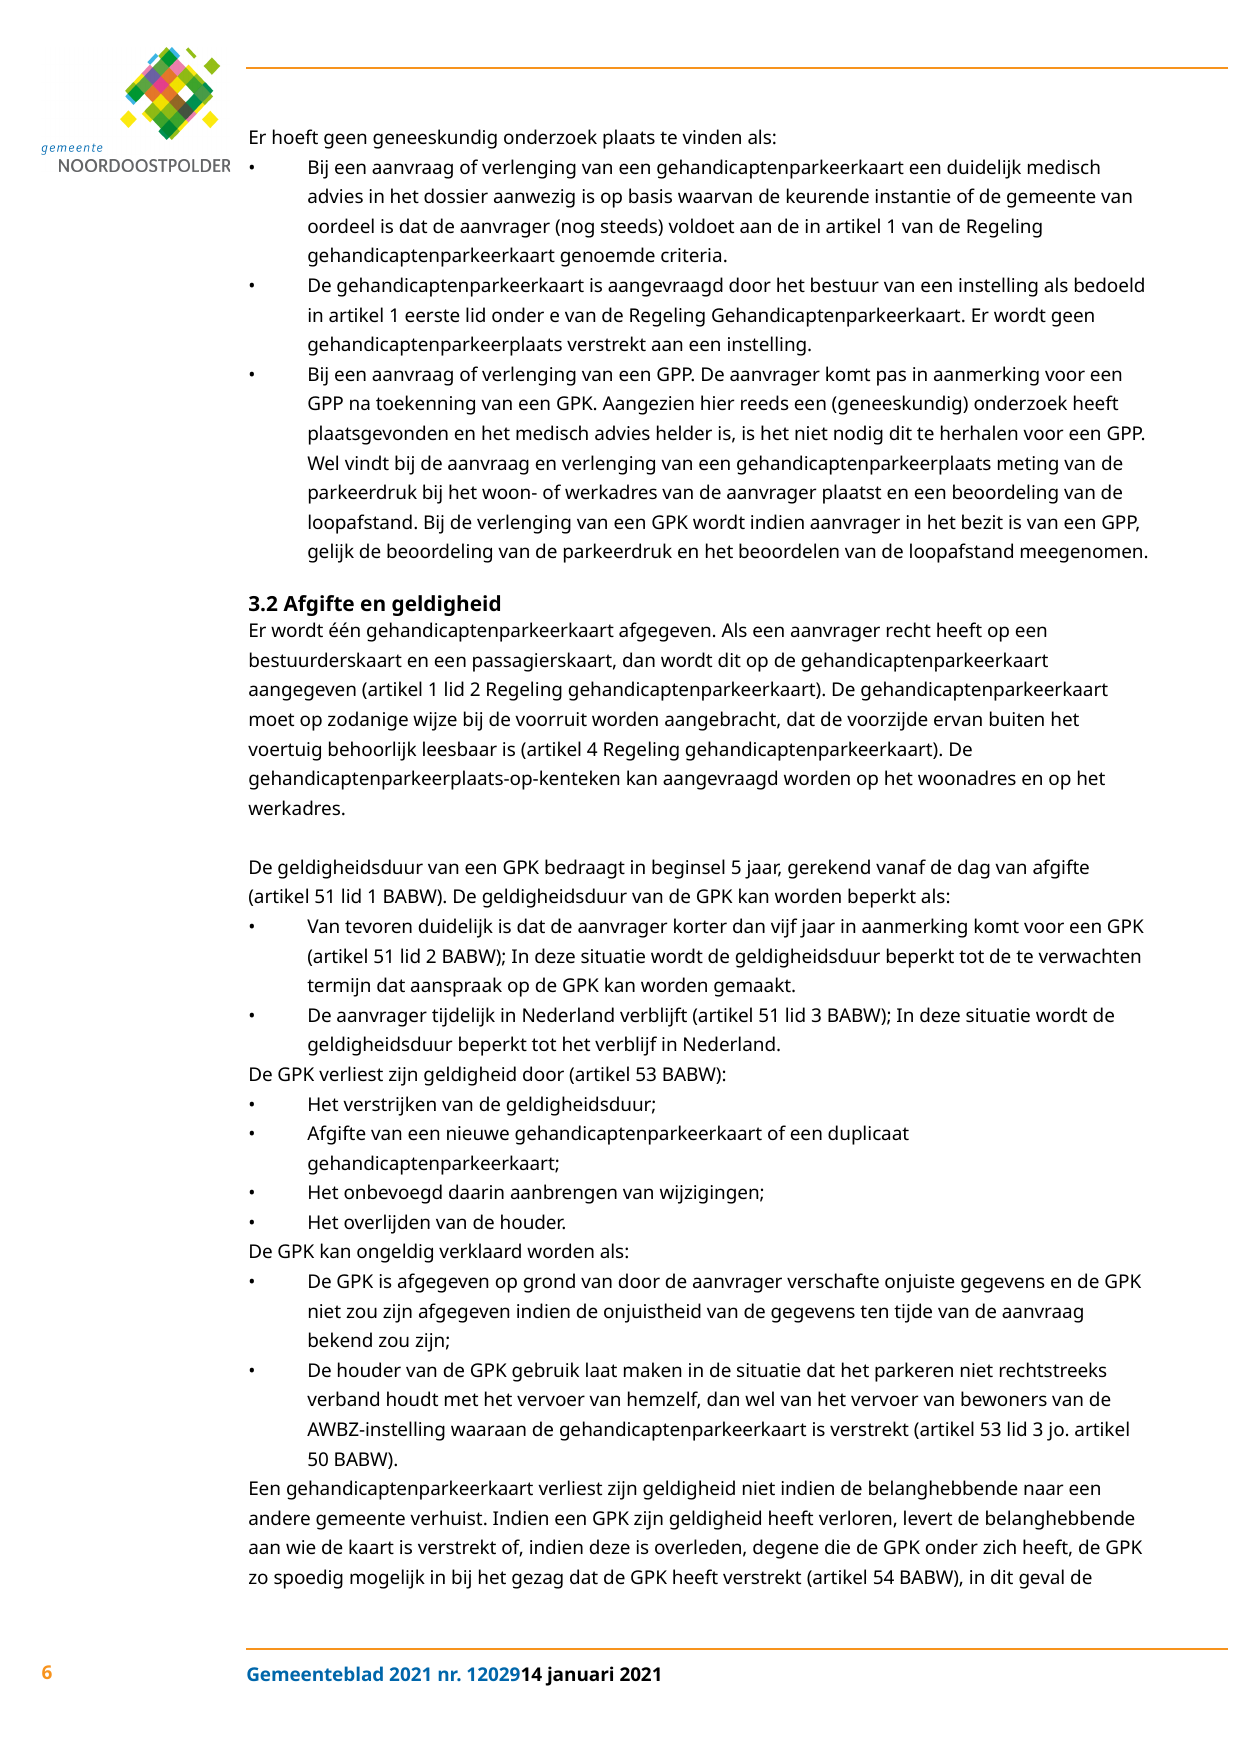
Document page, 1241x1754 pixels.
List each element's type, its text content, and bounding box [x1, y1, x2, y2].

list Bij een aanvraag of verlenging van een GPP. De aanvrager komt pas in aanmerking voor een GPP na toekenning van een GPK. Aangezien hier reeds een (geneeskundig) onderzoek heeft plaatsgevonden en het medisch advies helder is, is het niet nodig dit te herhalen voor een GPP. Wel vindt bij de aanvraag en verlenging van een gehandicaptenparkeerplaats meting van de parkeerdruk bij het woon- of werkadres van de aanvrager plaatst en een beoordeling van de loopafstand. Bij de verlenging van een GPK wordt indien aanvrager in het bezit is van een GPP, gelijk de beoordeling van de parkeerdruk en het beoordelen van de loopafstand meegenomen. [248, 361, 1152, 564]
list De gehandicaptenparkeerkaart is aangevraagd door het bestuur van een instelling als bedoeld in artikel 1 eerste lid onder e van de Regeling Gehandicaptenparkeerkaart. Er wordt geen gehandicaptenparkeerplaats verstrekt aan een instelling. [248, 272, 1152, 357]
list De houder van de GPK gebruik laat maken in de situatie dat het parkeren niet rechtstreeks verband houdt met het vervoer van hemzelf, dan wel van het vervoer van bewoners van de AWBZ-instelling waaraan de gehandicaptenparkeerkaart is verstrekt (artikel 53 lid 3 jo. artikel 50 BABW). [248, 1357, 1152, 1471]
text De geldigheidsduur van een GPK bedraagt in beginsel 5 jaar, gerekend vanaf de dag van afgifte (artikel 51 lid 1 BABW). De geldigheidsduur van de GPK kan worden beperkt als: [248, 854, 1152, 909]
text Er wordt één gehandicaptenparkeerkaart afgegeven. Als een aanvrager recht heeft op een bestuurderskaart en een passagierskaart, dan wordt dit op de gehandicaptenparkeerkaart aangegeven (artikel 1 lid 2 Regeling gehandicaptenparkeerkaart). De gehandicaptenparkeerkaart moet op zodanige wijze bij de voorruit worden aangebracht, dat de voorzijde ervan buiten het voertuig behoorlijk leesbaar is (artikel 4 Regeling gehandicaptenparkeerkaart). De gehandicaptenparkeerplaats-op-kenteken kan aangevraagd worden op het woonadres en op het werkadres. [248, 617, 1152, 821]
text De GPK kan ongeldig verklaard worden als: [248, 1239, 1152, 1264]
list Het verstrijken van de geldigheidsduur; [248, 1091, 1152, 1116]
text Er hoeft geen geneeskundig onderzoek plaats te vinden als: [248, 124, 1152, 150]
text 3.2 Afgifte en geldigheid [248, 589, 1152, 617]
list Van tevoren duidelijk is dat de aanvrager korter dan vijf jaar in aanmerking komt voor een GPK (artikel 51 lid 2 BABW); In deze situatie wordt de geldigheidsduur beperkt tot de te verwachten termijn dat aanspraak op de GPK kan worden gemaakt. [248, 913, 1152, 998]
picture [41, 47, 231, 172]
list Afgifte van een nieuwe gehandicaptenparkeerkaart of een duplicaat gehandicaptenparkeerkaart; [248, 1120, 1152, 1176]
text Een gehandicaptenparkeerkaart verliest zijn geldigheid niet indien de belanghebbende naar een andere gemeente verhuist. Indien een GPK zijn geldigheid heeft verloren, levert de belanghebbende aan wie de kaart is verstrekt of, indien deze is overleden, degene die de GPK onder zich heeft, de GPK zo spoedig mogelijk in bij het gezag dat de GPK heeft verstrekt (artikel 54 BABW), in dit geval de [248, 1475, 1152, 1590]
list Het onbevoegd daarin aanbrengen van wijzigingen; [248, 1179, 1152, 1205]
list Bij een aanvraag of verlenging van een gehandicaptenparkeerkaart een duidelijk medisch advies in het dossier aanwezig is op basis waarvan de keurende instantie of de gemeente van oordeel is dat de aanvrager (nog steeds) voldoet aan de in artikel 1 van de Regeling gehandicaptenparkeerkaart genoemde criteria. [248, 154, 1152, 268]
text De GPK verliest zijn geldigheid door (artikel 53 BABW): [248, 1061, 1152, 1087]
list Het overlijden van de houder. [248, 1209, 1152, 1235]
list De GPK is afgegeven op grond van door de aanvrager verschafte onjuiste gegevens en de GPK niet zou zijn afgegeven indien de onjuistheid van de gegevens ten tijde van de aanvraag bekend zou zijn; [248, 1268, 1152, 1353]
list De aanvrager tijdelijk in Nederland verblijft (artikel 51 lid 3 BABW); In deze situatie wordt de geldigheidsduur beperkt tot het verblijf in Nederland. [248, 1002, 1152, 1057]
